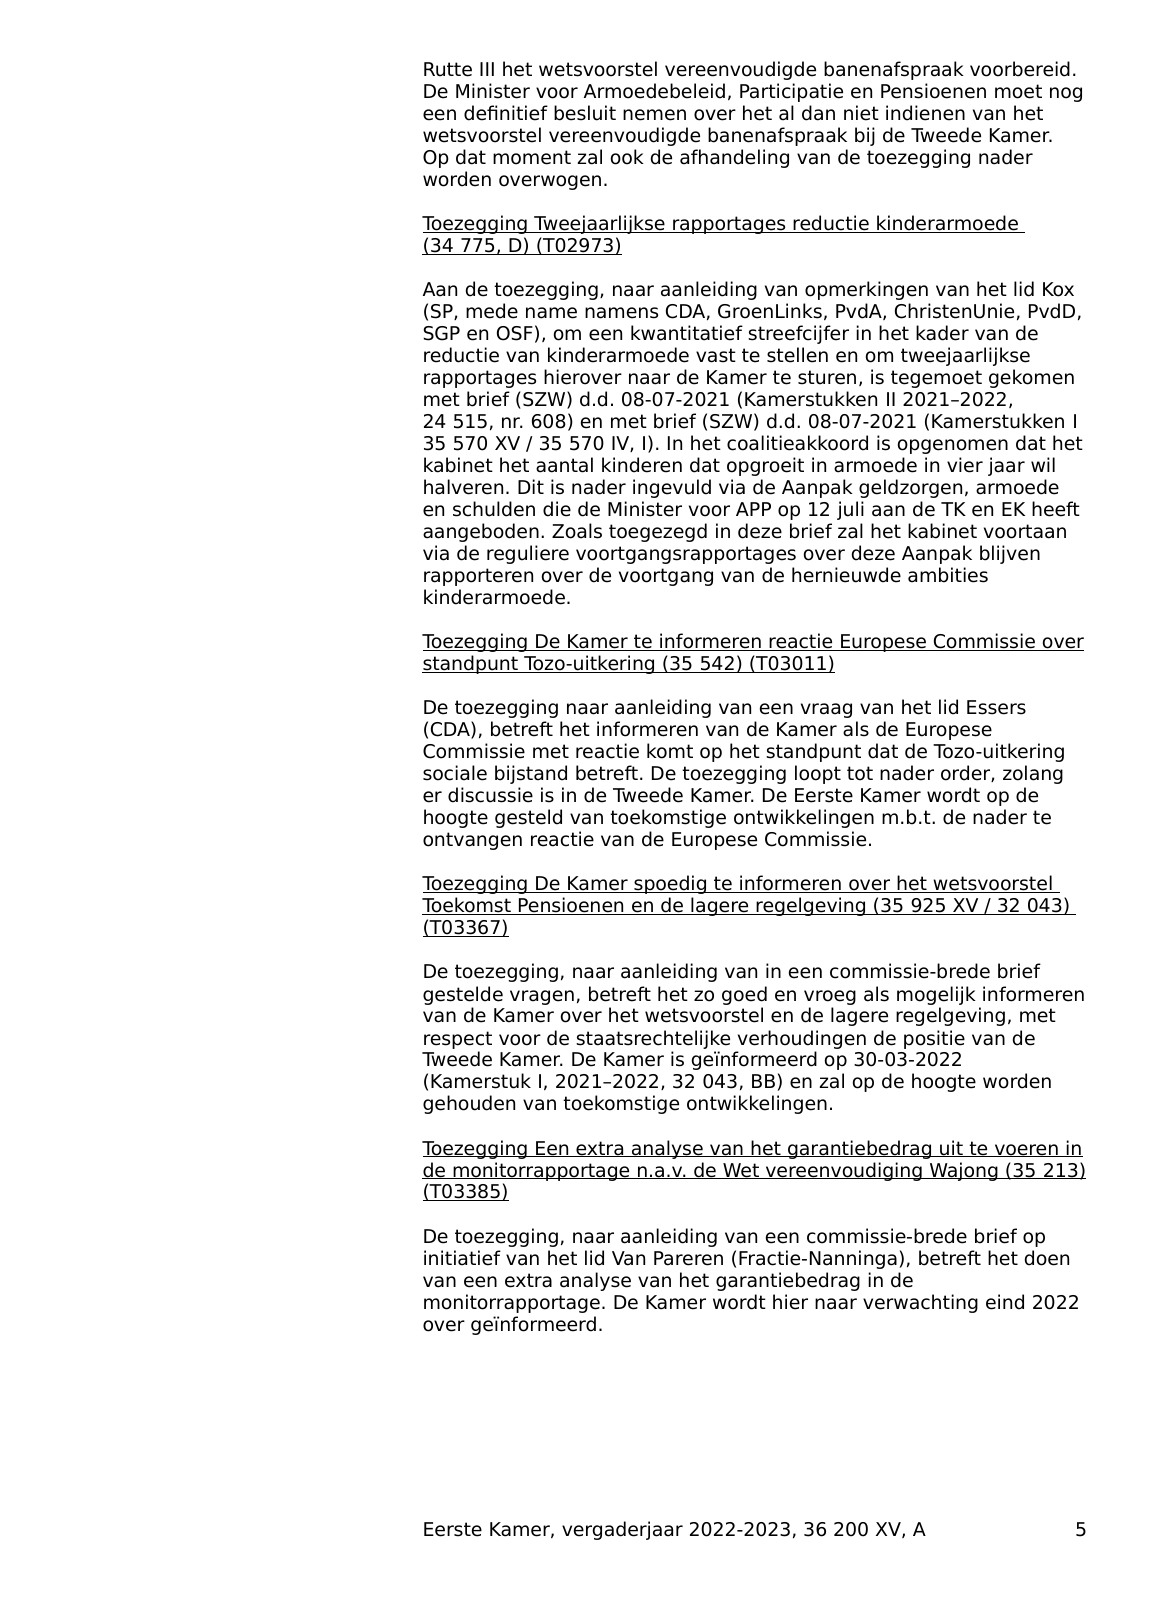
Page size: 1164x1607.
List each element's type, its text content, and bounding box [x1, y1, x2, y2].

text De toezegging, naar aanleiding van in een commissie-brede brief gestelde vragen, betreft het zo goed en vroeg als mogelijk informeren van de Kamer over het wetsvoorstel en de lagere regelgeving, met respect voor de staatsrechtelijke verhoudingen de positie van de Tweede Kamer. De Kamer is geïnformeerd op 30-03-2022 (Kamerstuk I, 2021–2022, 32 043, BB) en zal op de hoogte worden gehouden van toekomstige ontwikkelingen. [422, 961, 1087, 1115]
subtitle Toezegging De Kamer spoedig te informeren over het wetsvoorstel Toekomst Pensioenen en de lagere regelgeving (35 925 XV / 32 043) (T03367) [422, 873, 1087, 939]
subtitle Toezegging Tweejaarlijkse rapportages reductie kinderarmoede (34 775, D) (T02973) [422, 213, 1087, 257]
subtitle Toezegging De Kamer te informeren reactie Europese Commissie over standpunt Tozo-uitkering (35 542) (T03011) [422, 631, 1087, 675]
text Aan de toezegging, naar aanleiding van opmerkingen van het lid Kox (SP, mede name namens CDA, GroenLinks, PvdA, ChristenUnie, PvdD, SGP en OSF), om een kwantitatief streefcijfer in het kader van de reductie van kinderarmoede vast te stellen en om tweejaarlijkse rapportages hierover naar de Kamer te sturen, is tegemoet gekomen met brief (SZW) d.d. 08-07-2021 (Kamerstukken II 2021–2022, 24 515, nr. 608) en met brief (SZW) d.d. 08-07-2021 (Kamerstukken I 35 570 XV / 35 570 IV, I). In het coalitieakkoord is opgenomen dat het kabinet het aantal kinderen dat opgroeit in armoede in vier jaar wil halveren. Dit is nader ingevuld via de Aanpak geldzorgen, armoede en schulden die de Minister voor APP op 12 juli aan de TK en EK heeft aangeboden. Zoals toegezegd in deze brief zal het kabinet voortaan via de reguliere voortgangsrapportages over deze Aanpak blijven rapporteren over de voortgang van de hernieuwde ambities kinderarmoede. [422, 279, 1087, 609]
text De toezegging, naar aanleiding van een commissie-brede brief op initiatief van het lid Van Pareren (Fractie-Nanninga), betreft het doen van een extra analyse van het garantiebedrag in de monitorrapportage. De Kamer wordt hier naar verwachting eind 2022 over geïnformeerd. [422, 1226, 1087, 1336]
text Rutte III het wetsvoorstel vereenvoudigde banenafspraak voorbereid. De Minister voor Armoedebeleid, Participatie en Pensioenen moet nog een definitief besluit nemen over het al dan niet indienen van het wetsvoorstel vereenvoudigde banenafspraak bij de Tweede Kamer. Op dat moment zal ook de afhandeling van de toezegging nader worden overwogen. [422, 59, 1087, 191]
text De toezegging naar aanleiding van een vraag van het lid Essers (CDA), betreft het informeren van de Kamer als de Europese Commissie met reactie komt op het standpunt dat de Tozo-uitkering sociale bijstand betreft. De toezegging loopt tot nader order, zolang er discussie is in de Tweede Kamer. De Eerste Kamer wordt op de hoogte gesteld van toekomstige ontwikkelingen m.b.t. de nader te ontvangen reactie van de Europese Commissie. [422, 697, 1087, 851]
subtitle Toezegging Een extra analyse van het garantiebedrag uit te voeren in de monitorrapportage n.a.v. de Wet vereenvoudiging Wajong (35 213) (T03385) [422, 1137, 1087, 1203]
